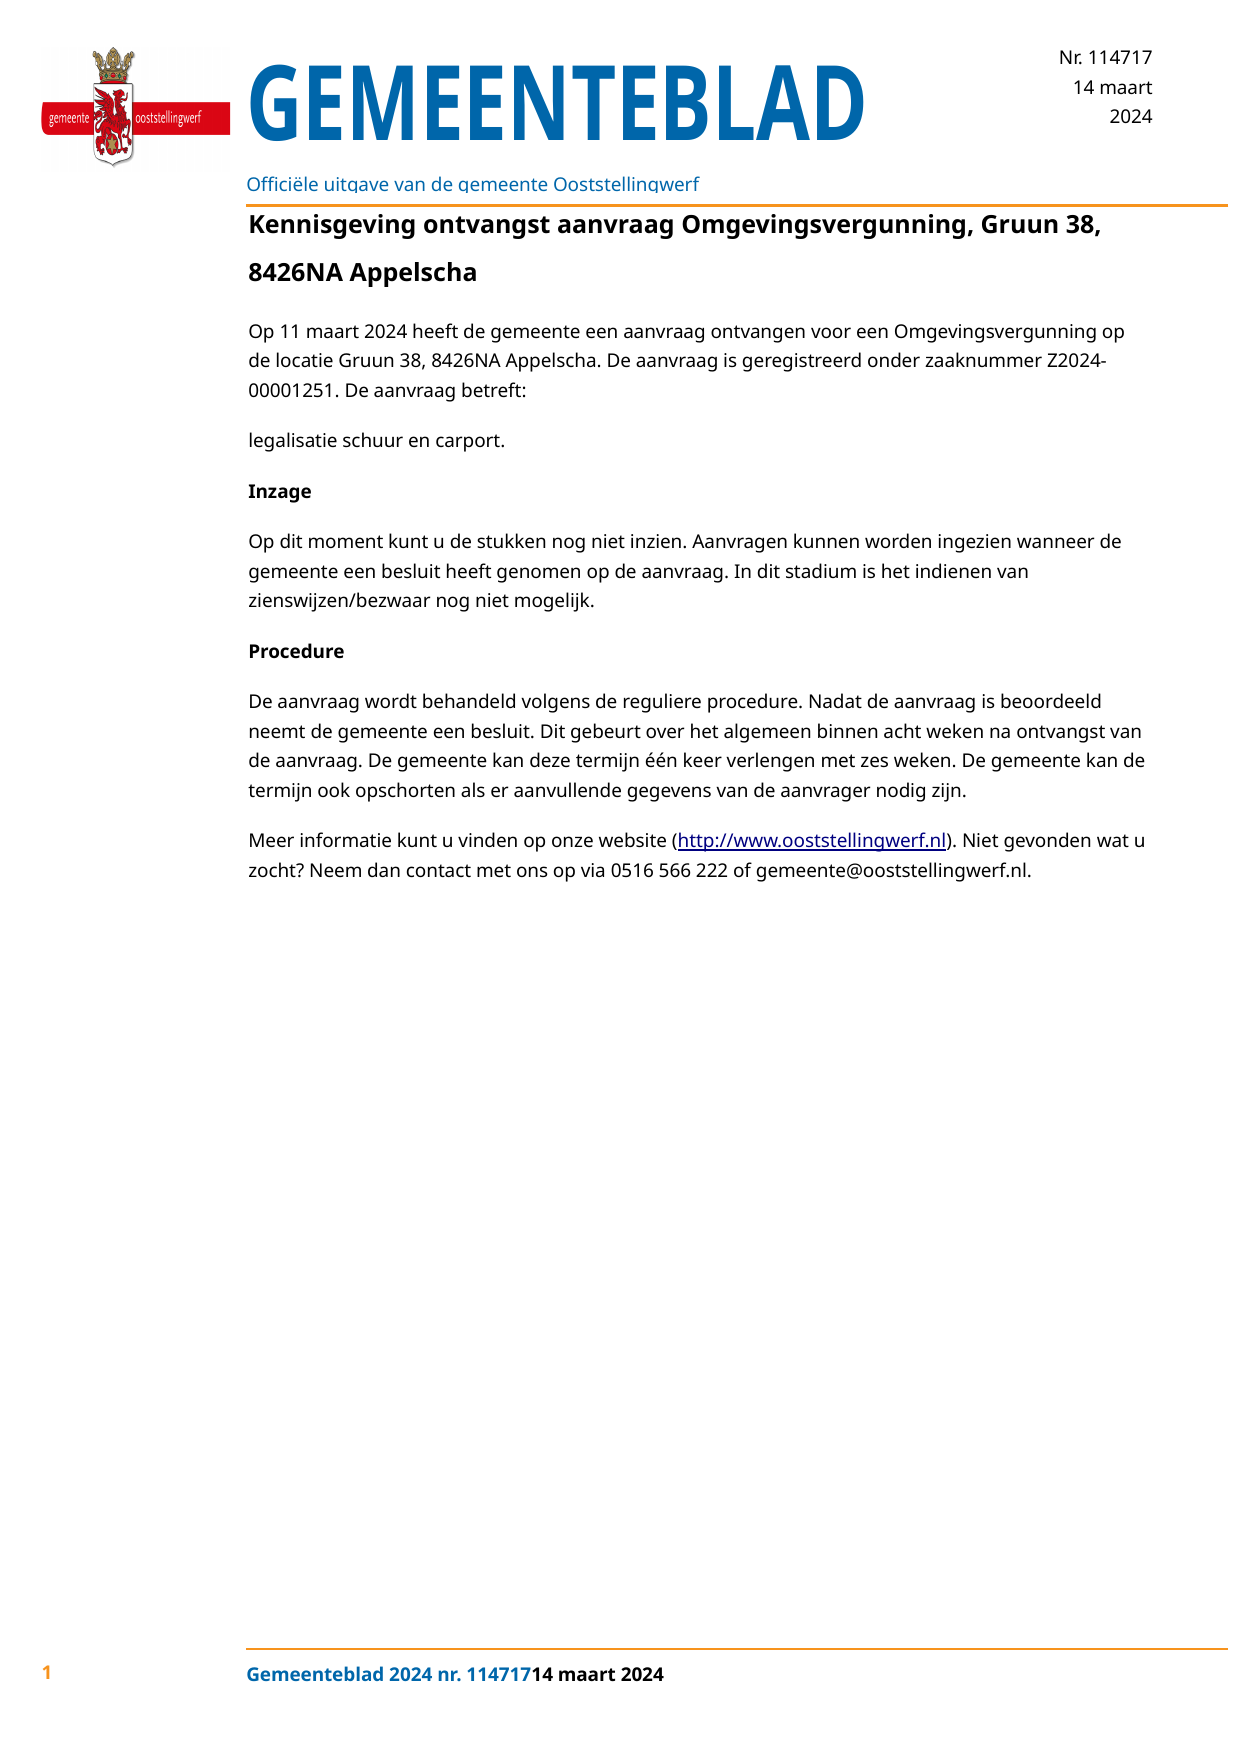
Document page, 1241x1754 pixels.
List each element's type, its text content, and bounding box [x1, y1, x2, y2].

text Op dit moment kunt u de stukken nog niet inzien. Aanvragen kunnen worden ingezien wanneer de gemeente een besluit heeft genomen op de aanvraag. In dit stadium is het indienen van zienswijzen/bezwaar nog niet mogelijk. [248, 528, 1152, 613]
text Op 11 maart 2024 heeft de gemeente een aanvraag ontvangen voor een Omgevingsvergunning op de locatie Gruun 38, 8426NA Appelscha. De aanvraag is geregistreerd onder zaaknummer Z2024-00001251. De aanvraag betreft: [248, 318, 1152, 403]
text De aanvraag wordt behandeld volgens de reguliere procedure. Nadat de aanvraag is beoordeeld neemt de gemeente een besluit. Dit gebeurt over het algemeen binnen acht weken na ontvangst van de aanvraag. De gemeente kan deze termijn één keer verlengen met zes weken. De gemeente kan de termijn ook opschorten als er aanvullende gegevens van de aanvrager nodig zijn. [248, 688, 1152, 803]
picture [41, 47, 231, 172]
text Inzage [248, 478, 1152, 504]
text Procedure [248, 638, 1152, 664]
text Kennisgeving ontvangst aanvraag Omgevingsvergunning, Gruun 38, 8426NA Appelscha [248, 207, 1152, 288]
text legalisatie schuur en carport. [248, 427, 1152, 453]
text Meer informatie kunt u vinden op onze website (http://www.ooststellingwerf.nl). Niet gevonden wat u zocht? Neem dan contact met ons op via 0516 566 222 of gemeente@ooststellingwerf.nl. [248, 827, 1152, 883]
